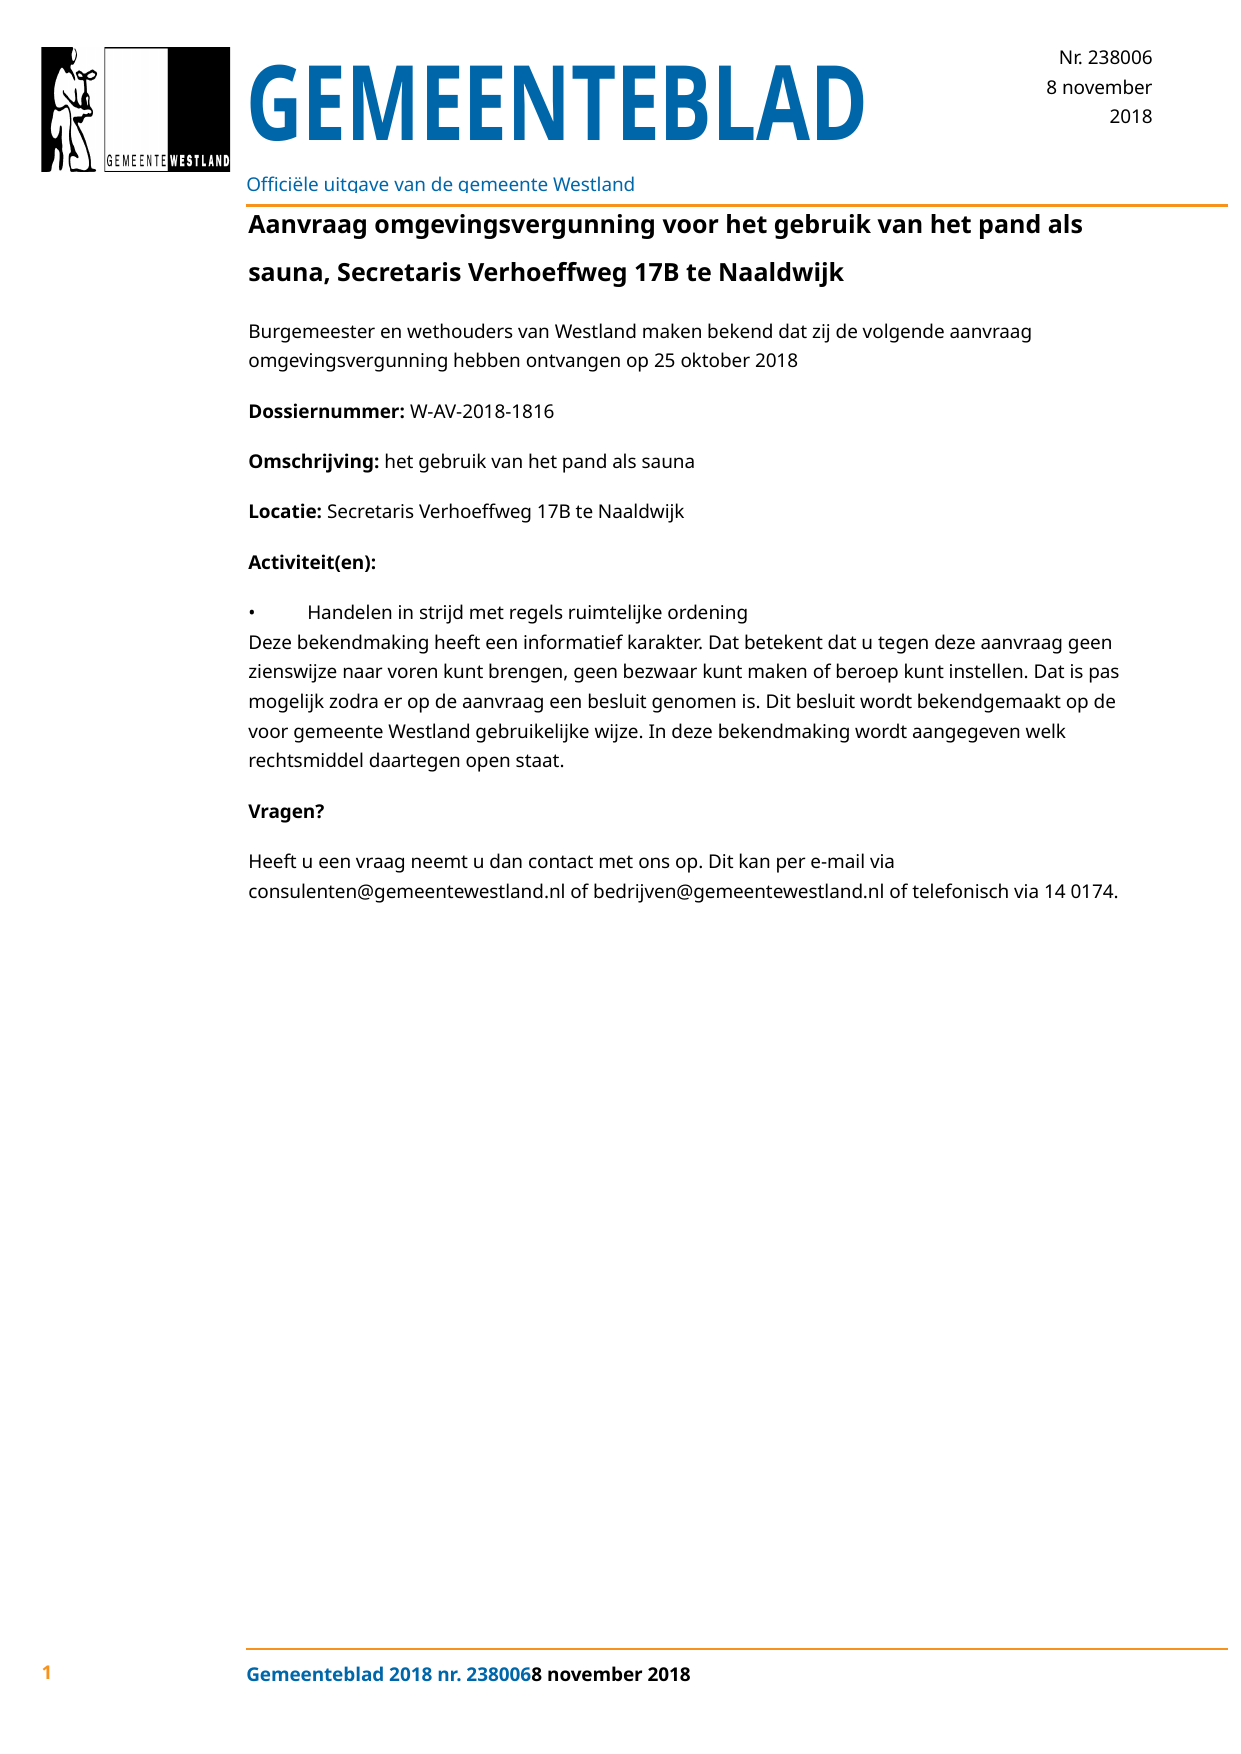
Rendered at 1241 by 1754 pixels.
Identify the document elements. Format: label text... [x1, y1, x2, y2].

text Deze bekendmaking heeft een informatief karakter. Dat betekent dat u tegen deze aanvraag geen zienswijze naar voren kunt brengen, geen bezwaar kunt maken of beroep kunt instellen. Dat is pas mogelijk zodra er op de aanvraag een besluit genomen is. Dit besluit wordt bekendgemaakt op de voor gemeente Westland gebruikelijke wijze. In deze bekendmaking wordt aangegeven welk rechtsmiddel daartegen open staat. [248, 629, 1152, 773]
picture [41, 47, 231, 172]
text Vragen? [248, 798, 1152, 824]
list Handelen in strijd met regels ruimtelijke ordening [248, 599, 1152, 625]
text Dossiernummer: W-AV-2018-1816 [248, 398, 1152, 424]
text Omschrijving: het gebruik van het pand als sauna [248, 448, 1152, 474]
text Locatie: Secretaris Verhoeffweg 17B te Naaldwijk [248, 499, 1152, 524]
text Burgemeester en wethouders van Westland maken bekend dat zij de volgende aanvraag omgevingsvergunning hebben ontvangen op 25 oktober 2018 [248, 318, 1152, 373]
text Activiteit(en): [248, 549, 1152, 575]
text Heeft u een vraag neemt u dan contact met ons op. Dit kan per e-mail via consulenten@gemeentewestland.nl of bedrijven@gemeentewestland.nl of telefonisch via 14 0174. [248, 848, 1152, 904]
text Aanvraag omgevingsvergunning voor het gebruik van het pand als sauna, Secretaris Verhoeffweg 17B te Naaldwijk [248, 207, 1152, 288]
